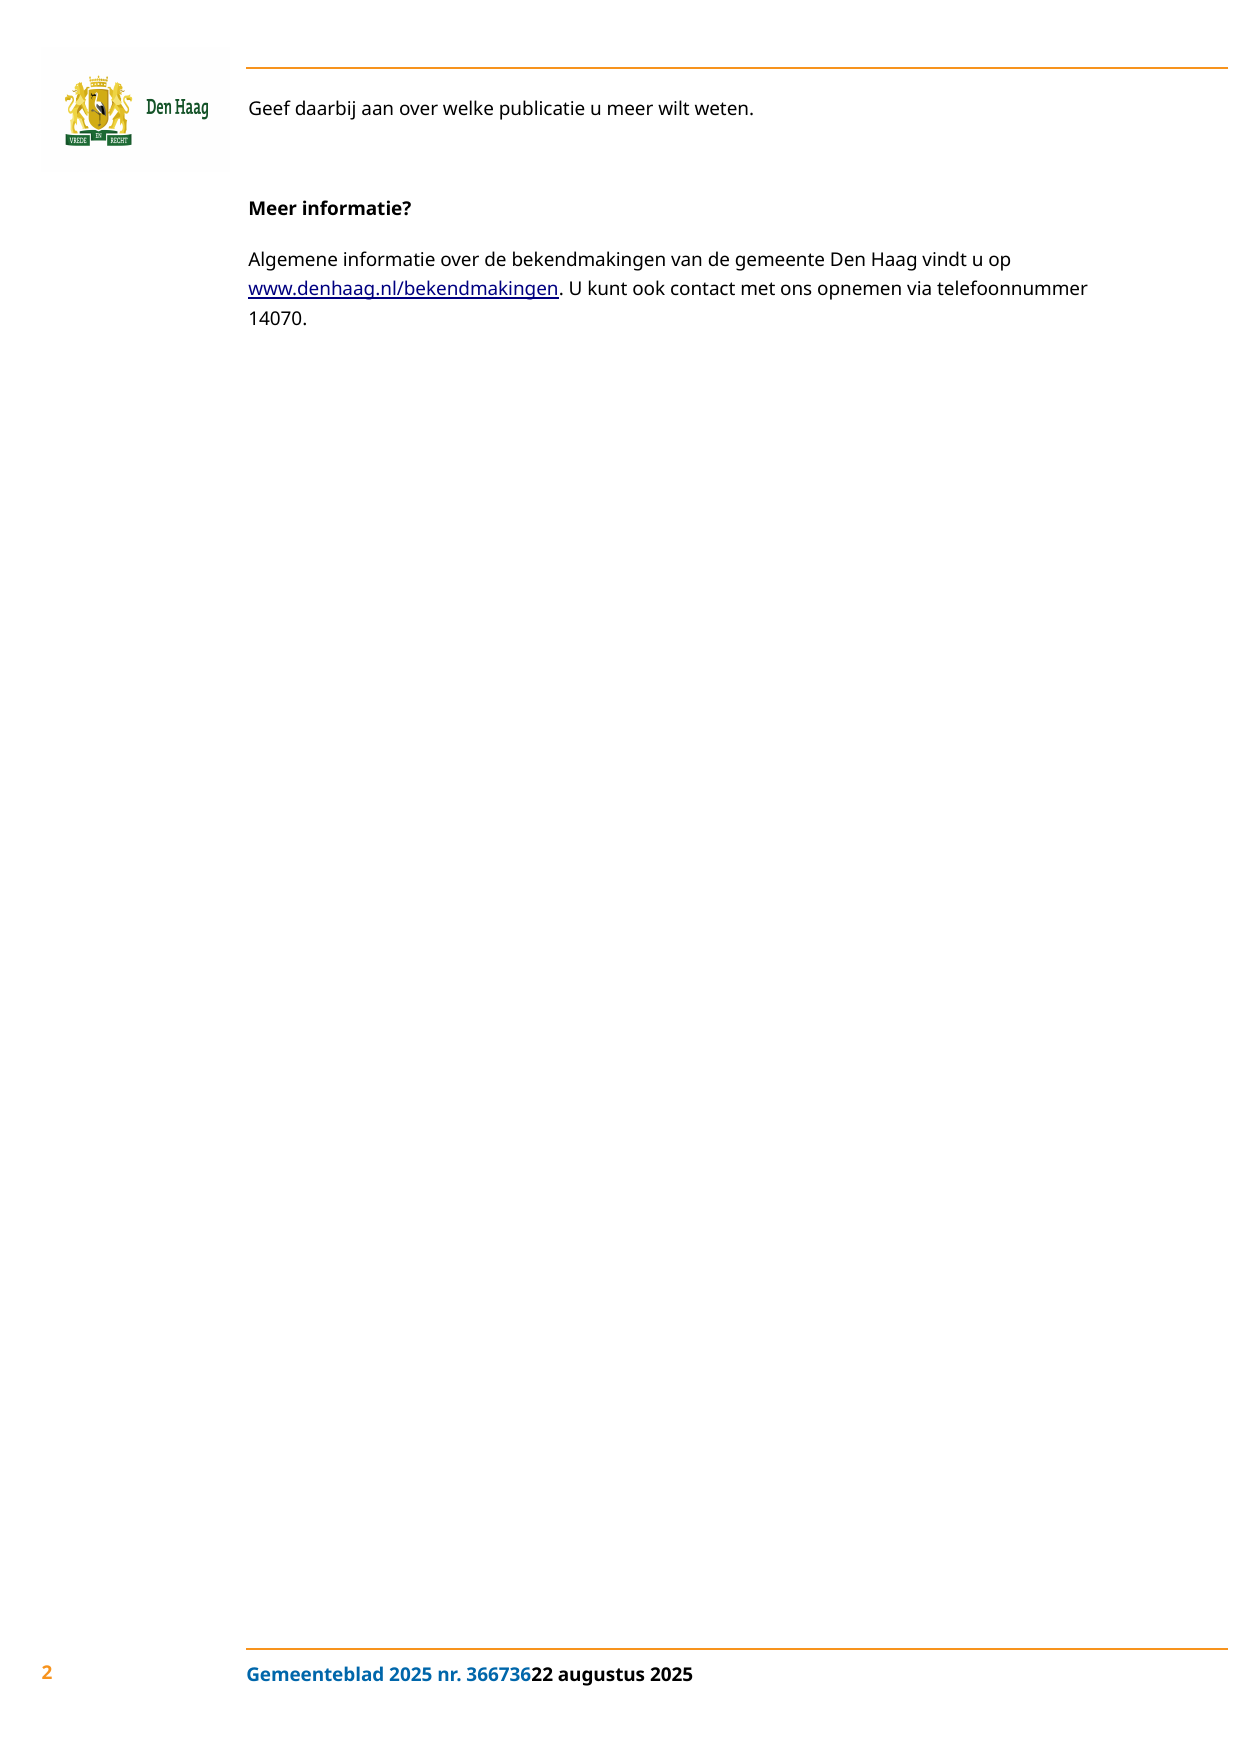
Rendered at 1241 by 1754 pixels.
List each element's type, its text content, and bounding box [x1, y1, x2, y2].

text Meer informatie? [248, 196, 1152, 221]
text Geef daarbij aan over welke publicatie u meer wilt weten. [248, 95, 1152, 121]
text Algemene informatie over de bekendmakingen van de gemeente Den Haag vindt u op www.denhaag.nl/bekendmakingen. U kunt ook contact met ons opnemen via telefoonnummer 14070. [248, 246, 1152, 331]
picture [41, 47, 231, 172]
